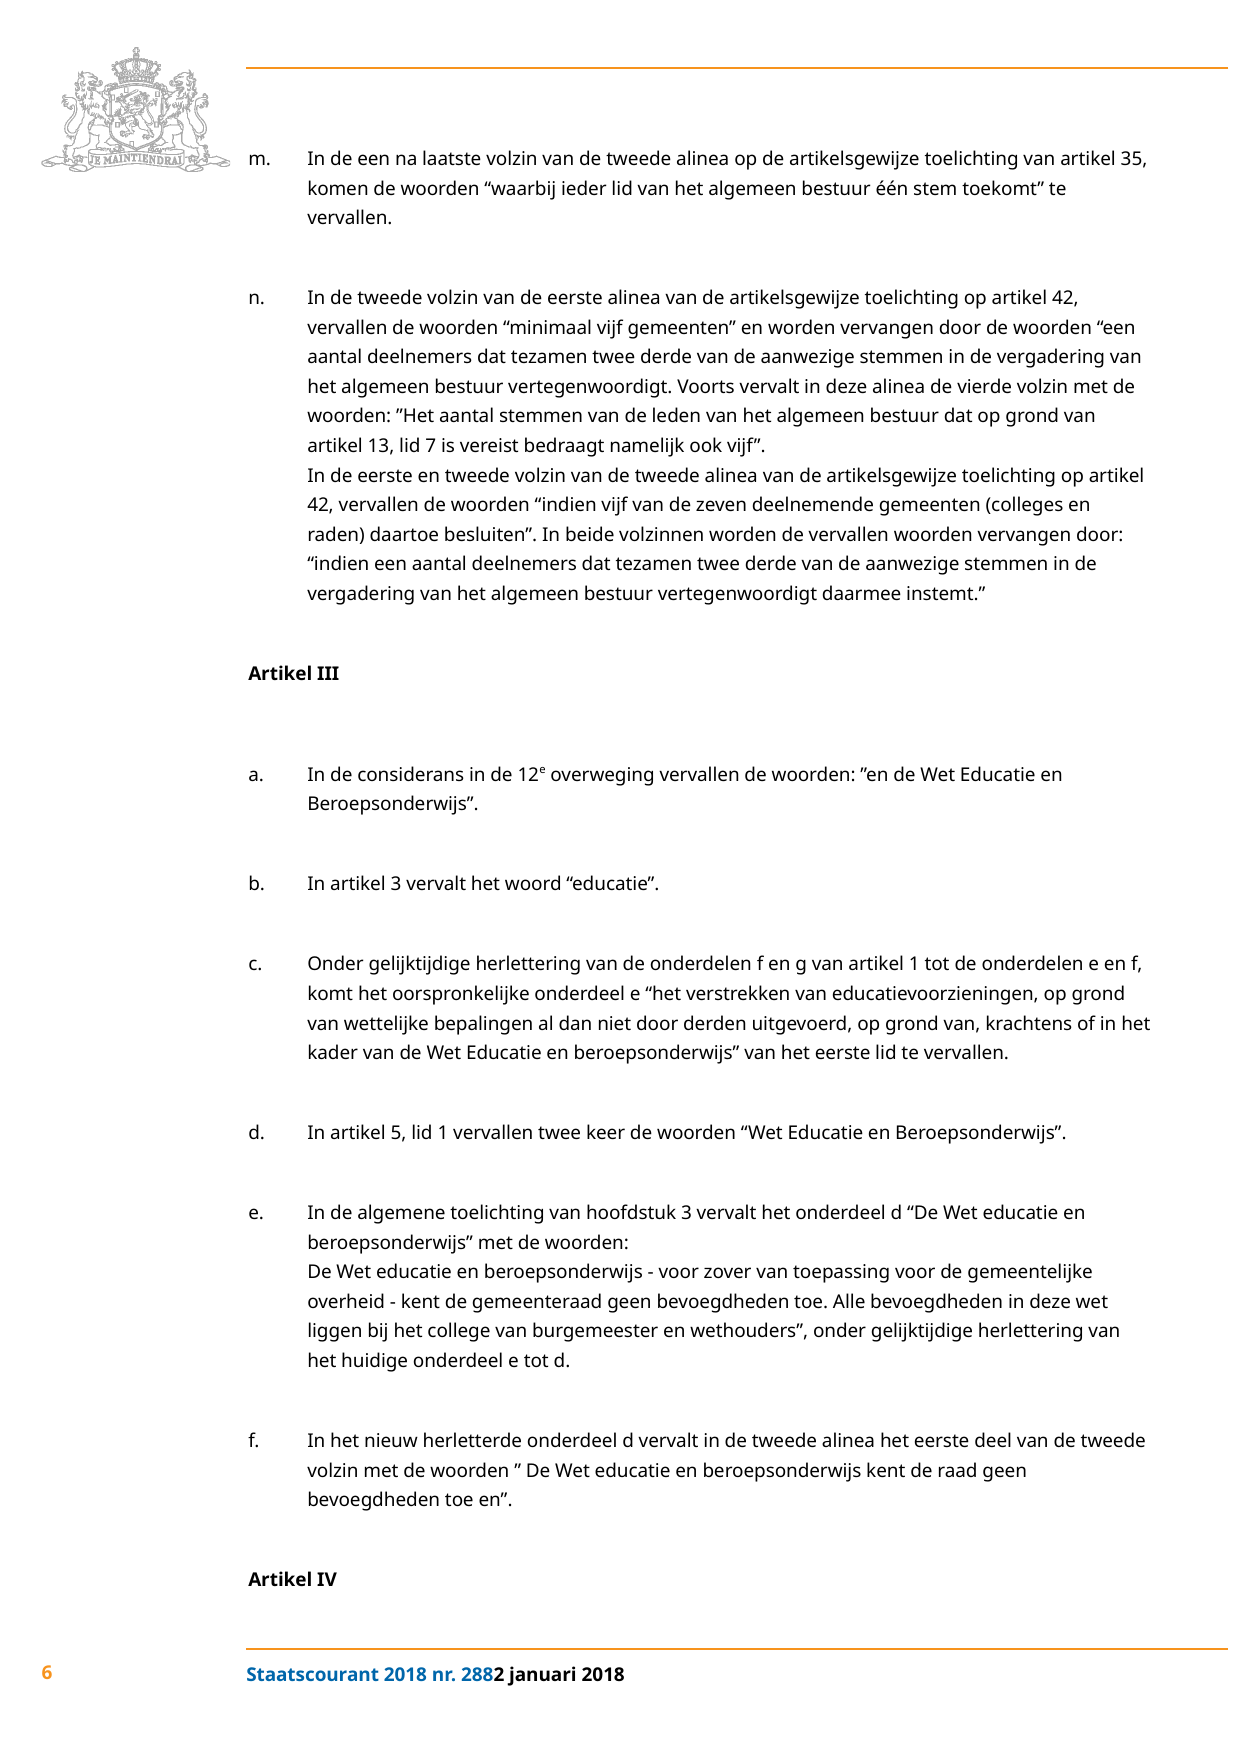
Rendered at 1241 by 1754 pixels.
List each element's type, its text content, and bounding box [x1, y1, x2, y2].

list In artikel 5, lid 1 vervallen twee keer de woorden “Wet Educatie en Beroepsonderwijs”. [248, 1119, 1152, 1145]
picture [41, 47, 231, 172]
list In het nieuw herletterde onderdeel d vervalt in de tweede alinea het eerste deel van de tweede volzin met de woorden ” De Wet educatie en beroepsonderwijs kent de raad geen bevoegdheden toe en”. [248, 1427, 1152, 1512]
list In artikel 3 vervalt het woord “educatie”. [248, 871, 1152, 896]
list In de tweede volzin van de eerste alinea van de artikelsgewijze toelichting op artikel 42, vervallen de woorden “minimaal vijf gemeenten” en worden vervangen door de woorden “een aantal deelnemers dat tezamen twee derde van de aanwezige stemmen in de vergadering van het algemeen bestuur vertegenwoordigt. Voorts vervalt in deze alinea de vierde volzin met de woorden: ”Het aantal stemmen van de leden van het algemeen bestuur dat op grond van artikel 13, lid 7 is vereist bedraagt namelijk ook vijf”. [248, 284, 1152, 458]
text Artikel III [248, 660, 1152, 686]
list Onder gelijktijdige herlettering van de onderdelen f en g van artikel 1 tot de onderdelen e en f, komt het oorspronkelijke onderdeel e “het verstrekken van educatievoorzieningen, op grond van wettelijke bepalingen al dan niet door derden uitgevoerd, op grond van, krachtens of in het kader van de Wet Educatie en beroepsonderwijs” van het eerste lid te vervallen. [248, 951, 1152, 1065]
list In de considerans in de 12e overweging vervallen de woorden: ”en de Wet Educatie en Beroepsonderwijs”. [248, 761, 1152, 816]
text Artikel IV [248, 1566, 1152, 1592]
list In de eerste en tweede volzin van de tweede alinea van de artikelsgewijze toelichting op artikel 42, vervallen de woorden “indien vijf van de zeven deelnemende gemeenten (colleges en raden) daartoe besluiten”. In beide volzinnen worden de vervallen woorden vervangen door: “indien een aantal deelnemers dat tezamen twee derde van de aanwezige stemmen in de vergadering van het algemeen bestuur vertegenwoordigt daarmee instemt.” [248, 462, 1152, 606]
list In de een na laatste volzin van de tweede alinea op de artikelsgewijze toelichting van artikel 35, komen de woorden “waarbij ieder lid van het algemeen bestuur één stem toekomt” te vervallen. [248, 145, 1152, 230]
list De Wet educatie en beroepsonderwijs - voor zover van toepassing voor de gemeentelijke overheid - kent de gemeenteraad geen bevoegdheden toe. Alle bevoegdheden in deze wet liggen bij het college van burgemeester en wethouders”, onder gelijktijdige herlettering van het huidige onderdeel e tot d. [248, 1258, 1152, 1373]
list In de algemene toelichting van hoofdstuk 3 vervalt het onderdeel d “De Wet educatie en beroepsonderwijs” met de woorden: [248, 1199, 1152, 1255]
